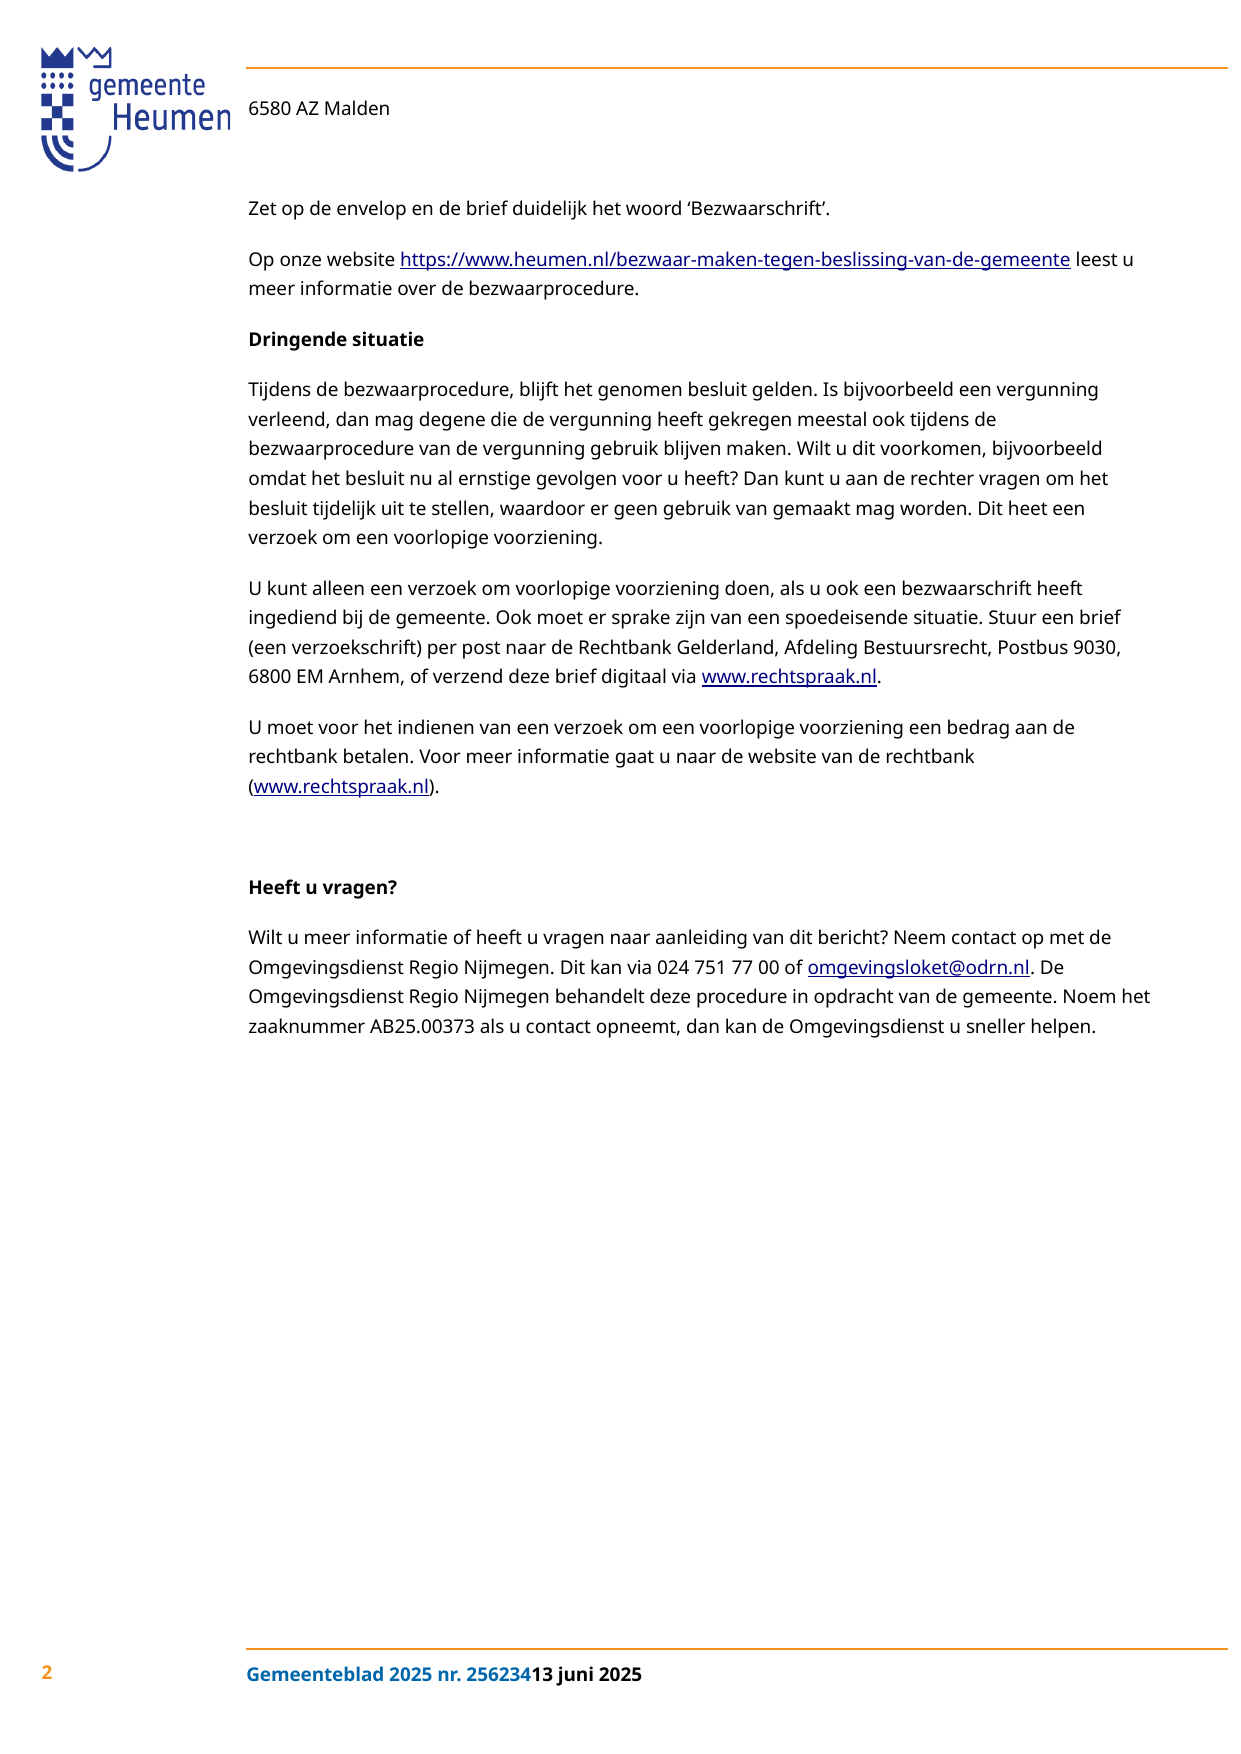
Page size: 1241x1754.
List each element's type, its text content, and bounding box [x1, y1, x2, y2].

text 6580 AZ Malden [248, 95, 1152, 121]
text Wilt u meer informatie of heeft u vragen naar aanleiding van dit bericht? Neem contact op met de Omgevingsdienst Regio Nijmegen. Dit kan via 024 751 77 00 of omgevingsloket@odrn.nl. De Omgevingsdienst Regio Nijmegen behandelt deze procedure in opdracht van de gemeente. Noem het zaaknummer AB25.00373 als u contact opneemt, dan kan de Omgevingsdienst u sneller helpen. [248, 924, 1152, 1039]
text Zet op de envelop en de brief duidelijk het woord ‘Bezwaarschrift’. [248, 196, 1152, 221]
picture [41, 47, 231, 172]
text U kunt alleen een verzoek om voorlopige voorziening doen, als u ook een bezwaarschrift heeft ingediend bij de gemeente. Ook moet er sprake zijn van een spoedeisende situatie. Stuur een brief (een verzoekschrift) per post naar de Rechtbank Gelderland, Afdeling Bestuursrecht, Postbus 9030, 6800 EM Arnhem, of verzend deze brief digitaal via www.rechtspraak.nl. [248, 575, 1152, 689]
text Tijdens de bezwaarprocedure, blijft het genomen besluit gelden. Is bijvoorbeeld een vergunning verleend, dan mag degene die de vergunning heeft gekregen meestal ook tijdens de bezwaarprocedure van de vergunning gebruik blijven maken. Wilt u dit voorkomen, bijvoorbeeld omdat het besluit nu al ernstige gevolgen voor u heeft? Dan kunt u aan de rechter vragen om het besluit tijdelijk uit te stellen, waardoor er geen gebruik van gemaakt mag worden. Dit heet een verzoek om een voorlopige voorziening. [248, 376, 1152, 550]
text U moet voor het indienen van een verzoek om een voorlopige voorziening een bedrag aan de rechtbank betalen. Voor meer informatie gaat u naar de website van de rechtbank (www.rechtspraak.nl). [248, 714, 1152, 799]
text Heeft u vragen? [248, 874, 1152, 900]
text Op onze website https://www.heumen.nl/bezwaar-maken-tegen-beslissing-van-de-gemeente leest u meer informatie over de bezwaarprocedure. [248, 246, 1152, 301]
text Dringende situatie [248, 326, 1152, 352]
